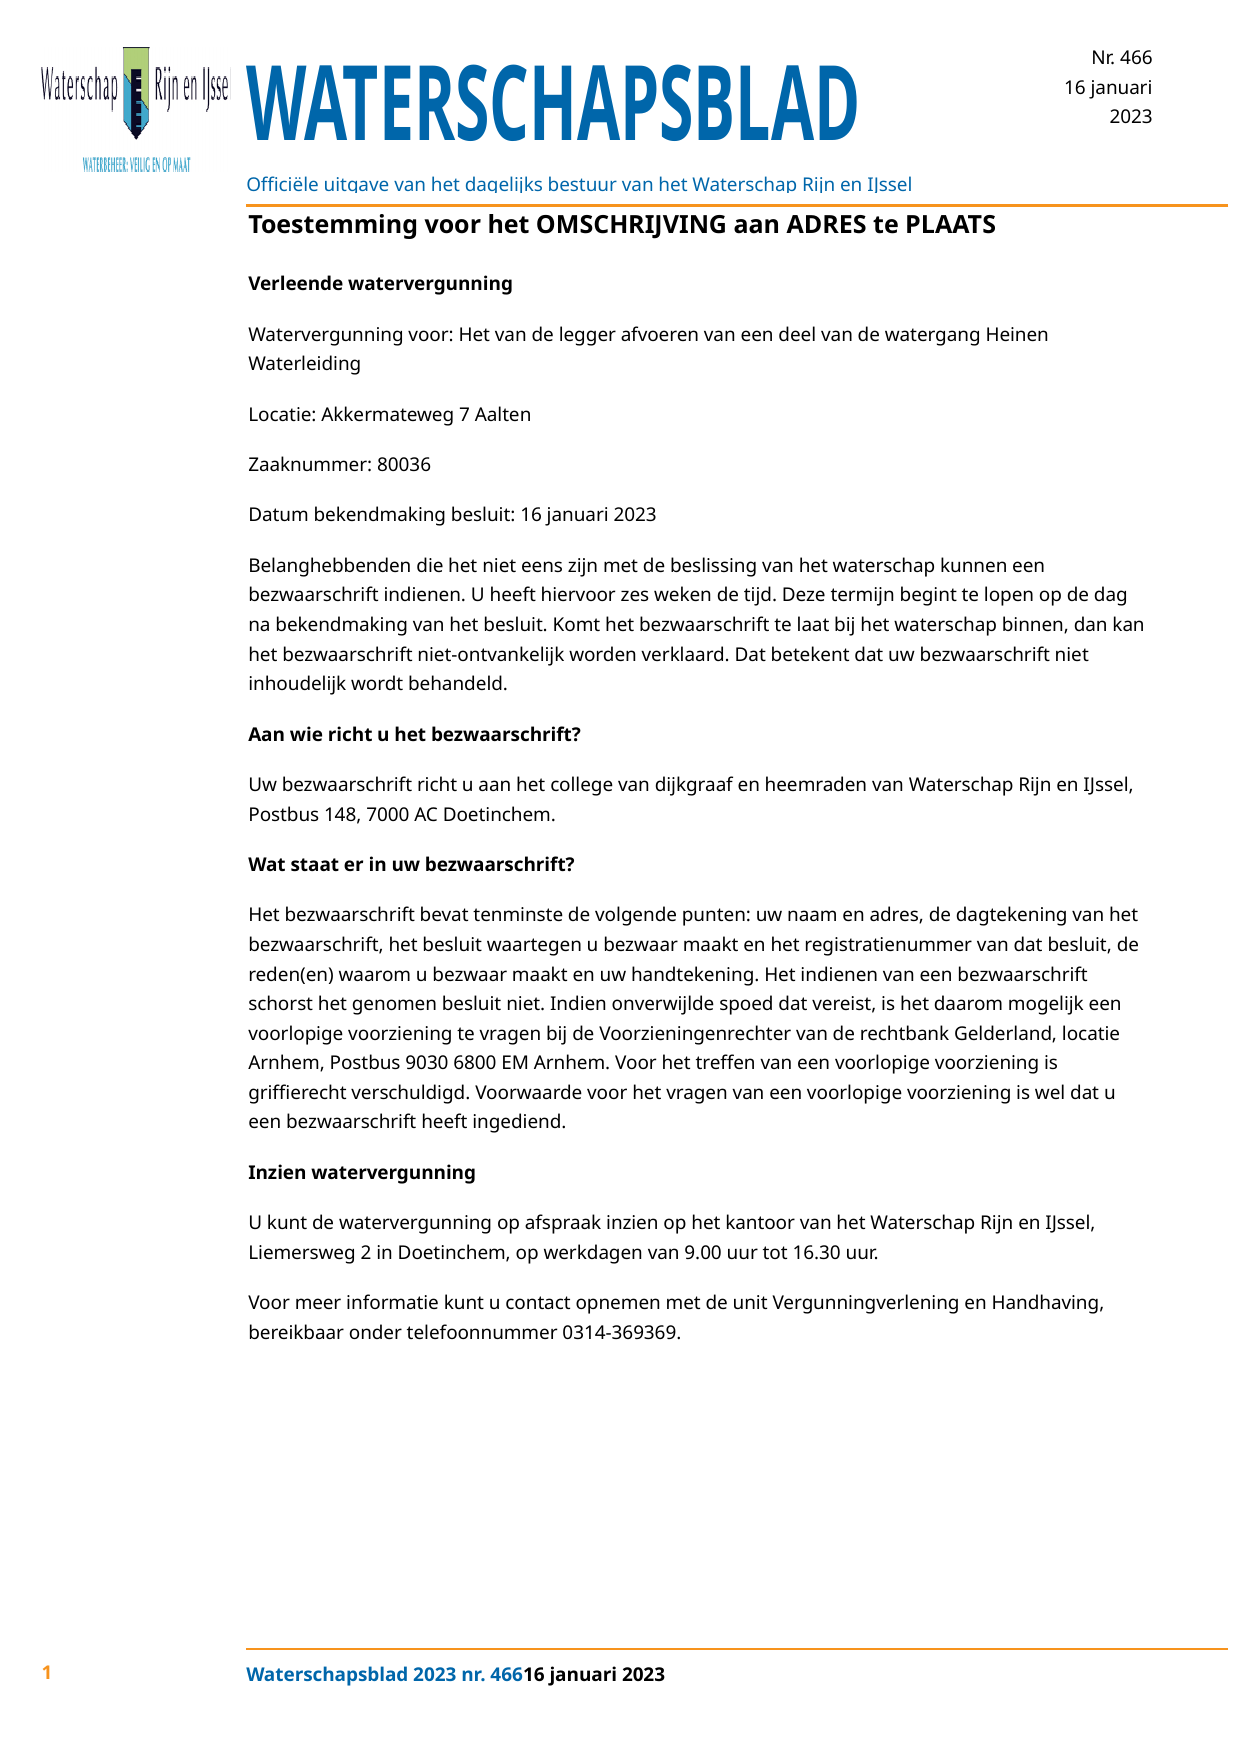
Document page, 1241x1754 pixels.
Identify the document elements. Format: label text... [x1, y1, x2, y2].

text Datum bekendmaking besluit: 16 januari 2023 [248, 502, 1152, 527]
text Verleende watervergunning [248, 270, 1152, 296]
text Voor meer informatie kunt u contact opnemen met de unit Vergunningverlening en Handhaving, bereikbaar onder telefoonnummer 0314-369369. [248, 1289, 1152, 1345]
text Het bezwaarschrift bevat tenminste de volgende punten: uw naam en adres, de dagtekening van het bezwaarschrift, het besluit waartegen u bezwaar maakt en het registratienummer van dat besluit, de reden(en) waarom u bezwaar maakt en uw handtekening. Het indienen van een bezwaarschrift schorst het genomen besluit niet. Indien onverwijlde spoed dat vereist, is het daarom mogelijk een voorlopige voorziening te vragen bij de Voorzieningenrechter van de rechtbank Gelderland, locatie Arnhem, Postbus 9030 6800 EM Arnhem. Voor het treffen van een voorlopige voorziening is griffierecht verschuldigd. Voorwaarde voor het vragen van een voorlopige voorziening is wel dat u een bezwaarschrift heeft ingediend. [248, 902, 1152, 1134]
text Locatie: Akkermateweg 7 Aalten [248, 401, 1152, 426]
text Toestemming voor het OMSCHRIJVING aan ADRES te PLAATS [248, 207, 1152, 241]
picture [41, 47, 231, 172]
text Aan wie richt u het bezwaarschrift? [248, 721, 1152, 746]
text U kunt de watervergunning op afspraak inzien op het kantoor van het Waterschap Rijn en IJssel, Liemersweg 2 in Doetinchem, op werkdagen van 9.00 uur tot 16.30 uur. [248, 1209, 1152, 1265]
text Uw bezwaarschrift richt u aan het college van dijkgraaf en heemraden van Waterschap Rijn en IJssel, Postbus 148, 7000 AC Doetinchem. [248, 771, 1152, 826]
text Inzien watervergunning [248, 1159, 1152, 1185]
text Belanghebbenden die het niet eens zijn met de beslissing van het waterschap kunnen een bezwaarschrift indienen. U heeft hiervoor zes weken de tijd. Deze termijn begint te lopen op de dag na bekendmaking van het besluit. Komt het bezwaarschrift te laat bij het waterschap binnen, dan kan het bezwaarschrift niet-ontvankelijk worden verklaard. Dat betekent dat uw bezwaarschrift niet inhoudelijk wordt behandeld. [248, 552, 1152, 696]
text Watervergunning voor: Het van de legger afvoeren van een deel van de watergang Heinen Waterleiding [248, 321, 1152, 376]
text Wat staat er in uw bezwaarschrift? [248, 851, 1152, 877]
text Zaaknummer: 80036 [248, 451, 1152, 477]
